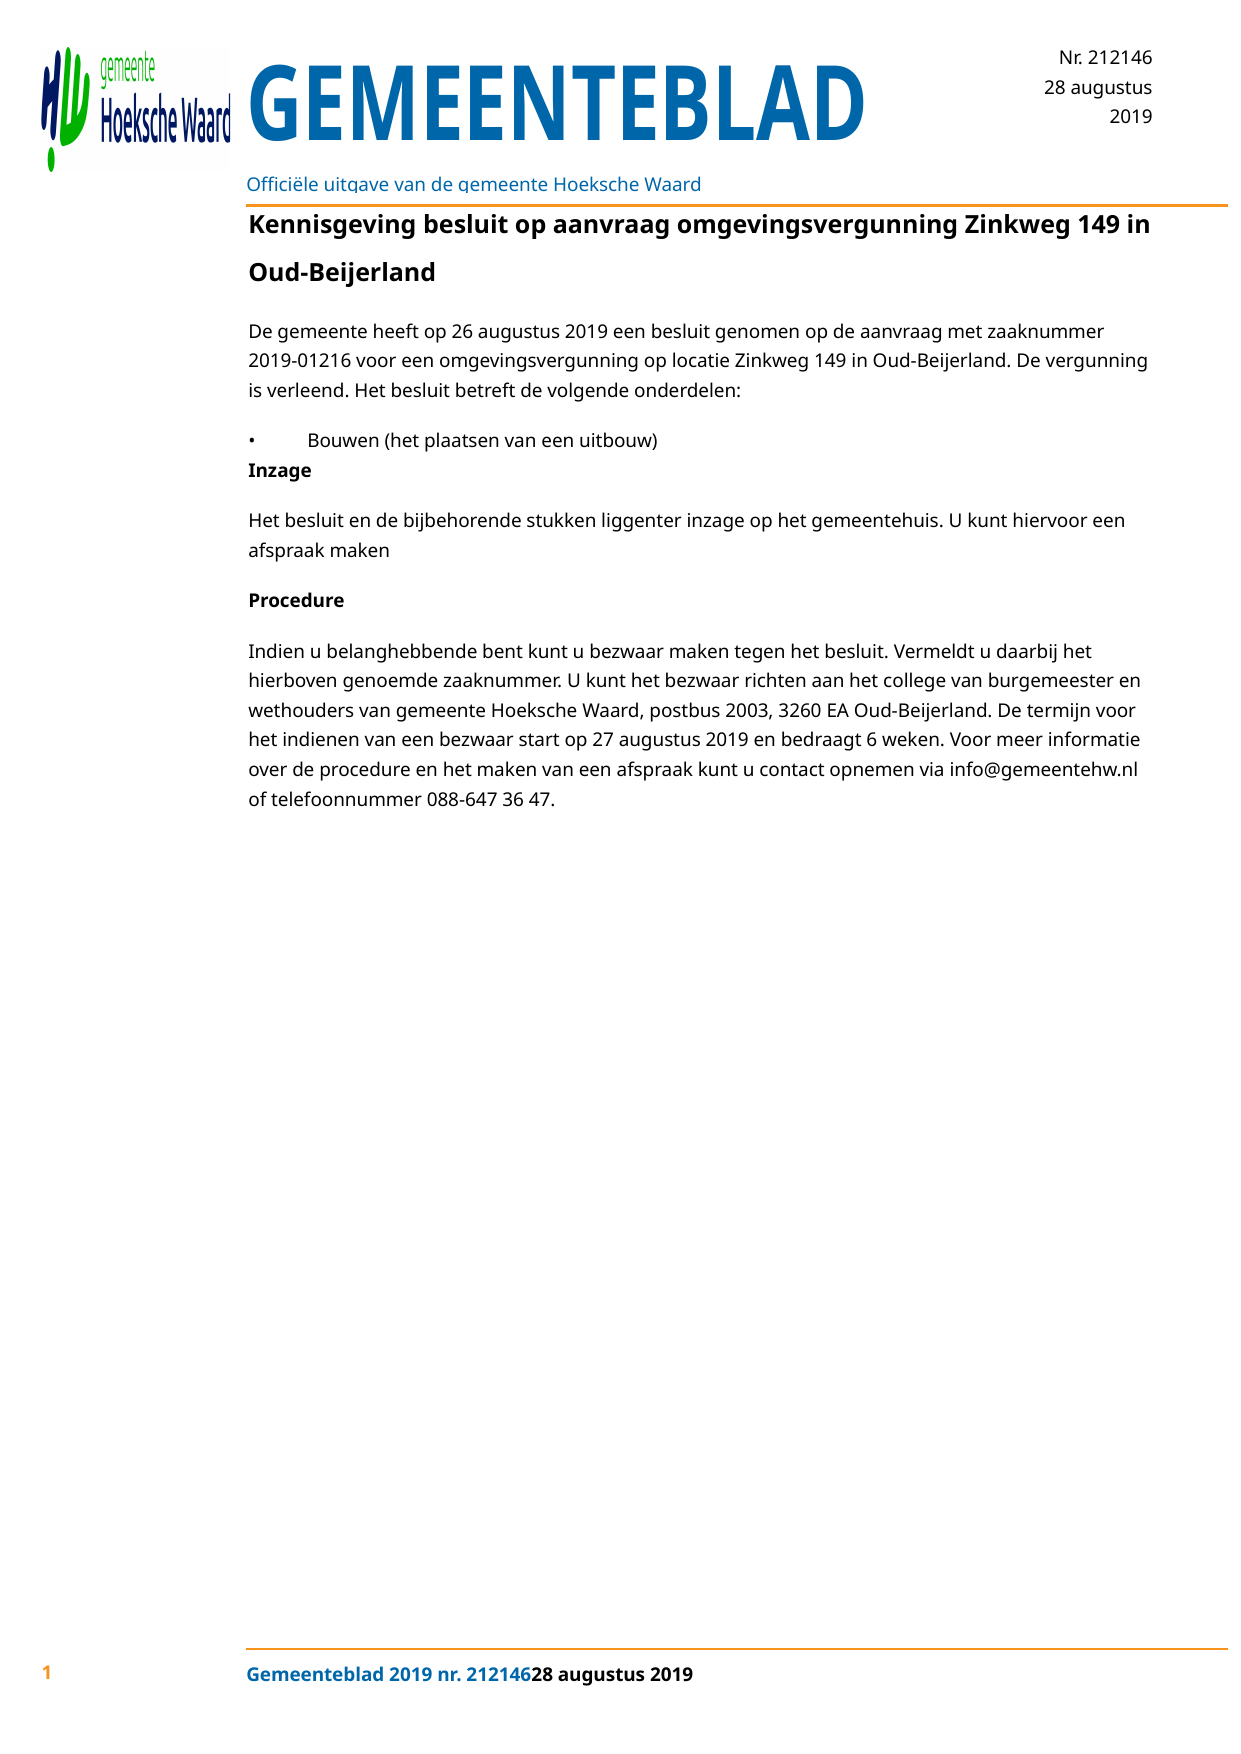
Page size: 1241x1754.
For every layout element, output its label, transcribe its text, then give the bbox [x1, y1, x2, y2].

text Het besluit en de bijbehorende stukken liggenter inzage op het gemeentehuis. U kunt hiervoor een afspraak maken [248, 507, 1152, 563]
picture [41, 47, 231, 172]
text Indien u belanghebbende bent kunt u bezwaar maken tegen het besluit. Vermeldt u daarbij het hierboven genoemde zaaknummer. U kunt het bezwaar richten aan het college van burgemeester en wethouders van gemeente Hoeksche Waard, postbus 2003, 3260 EA Oud-Beijerland. De termijn voor het indienen van een bezwaar start op 27 augustus 2019 en bedraagt 6 weken. Voor meer informatie over de procedure en het maken van een afspraak kunt u contact opnemen via info@gemeentehw.nl of telefoonnummer 088-647 36 47. [248, 638, 1152, 812]
text Kennisgeving besluit op aanvraag omgevingsvergunning Zinkweg 149 in Oud-Beijerland [248, 207, 1152, 288]
text De gemeente heeft op 26 augustus 2019 een besluit genomen op de aanvraag met zaaknummer 2019-01216 voor een omgevingsvergunning op locatie Zinkweg 149 in Oud-Beijerland. De vergunning is verleend. Het besluit betreft de volgende onderdelen: [248, 318, 1152, 403]
text Procedure [248, 587, 1152, 613]
list Bouwen (het plaatsen van een uitbouw) [248, 427, 1152, 453]
text Inzage [248, 457, 1152, 483]
